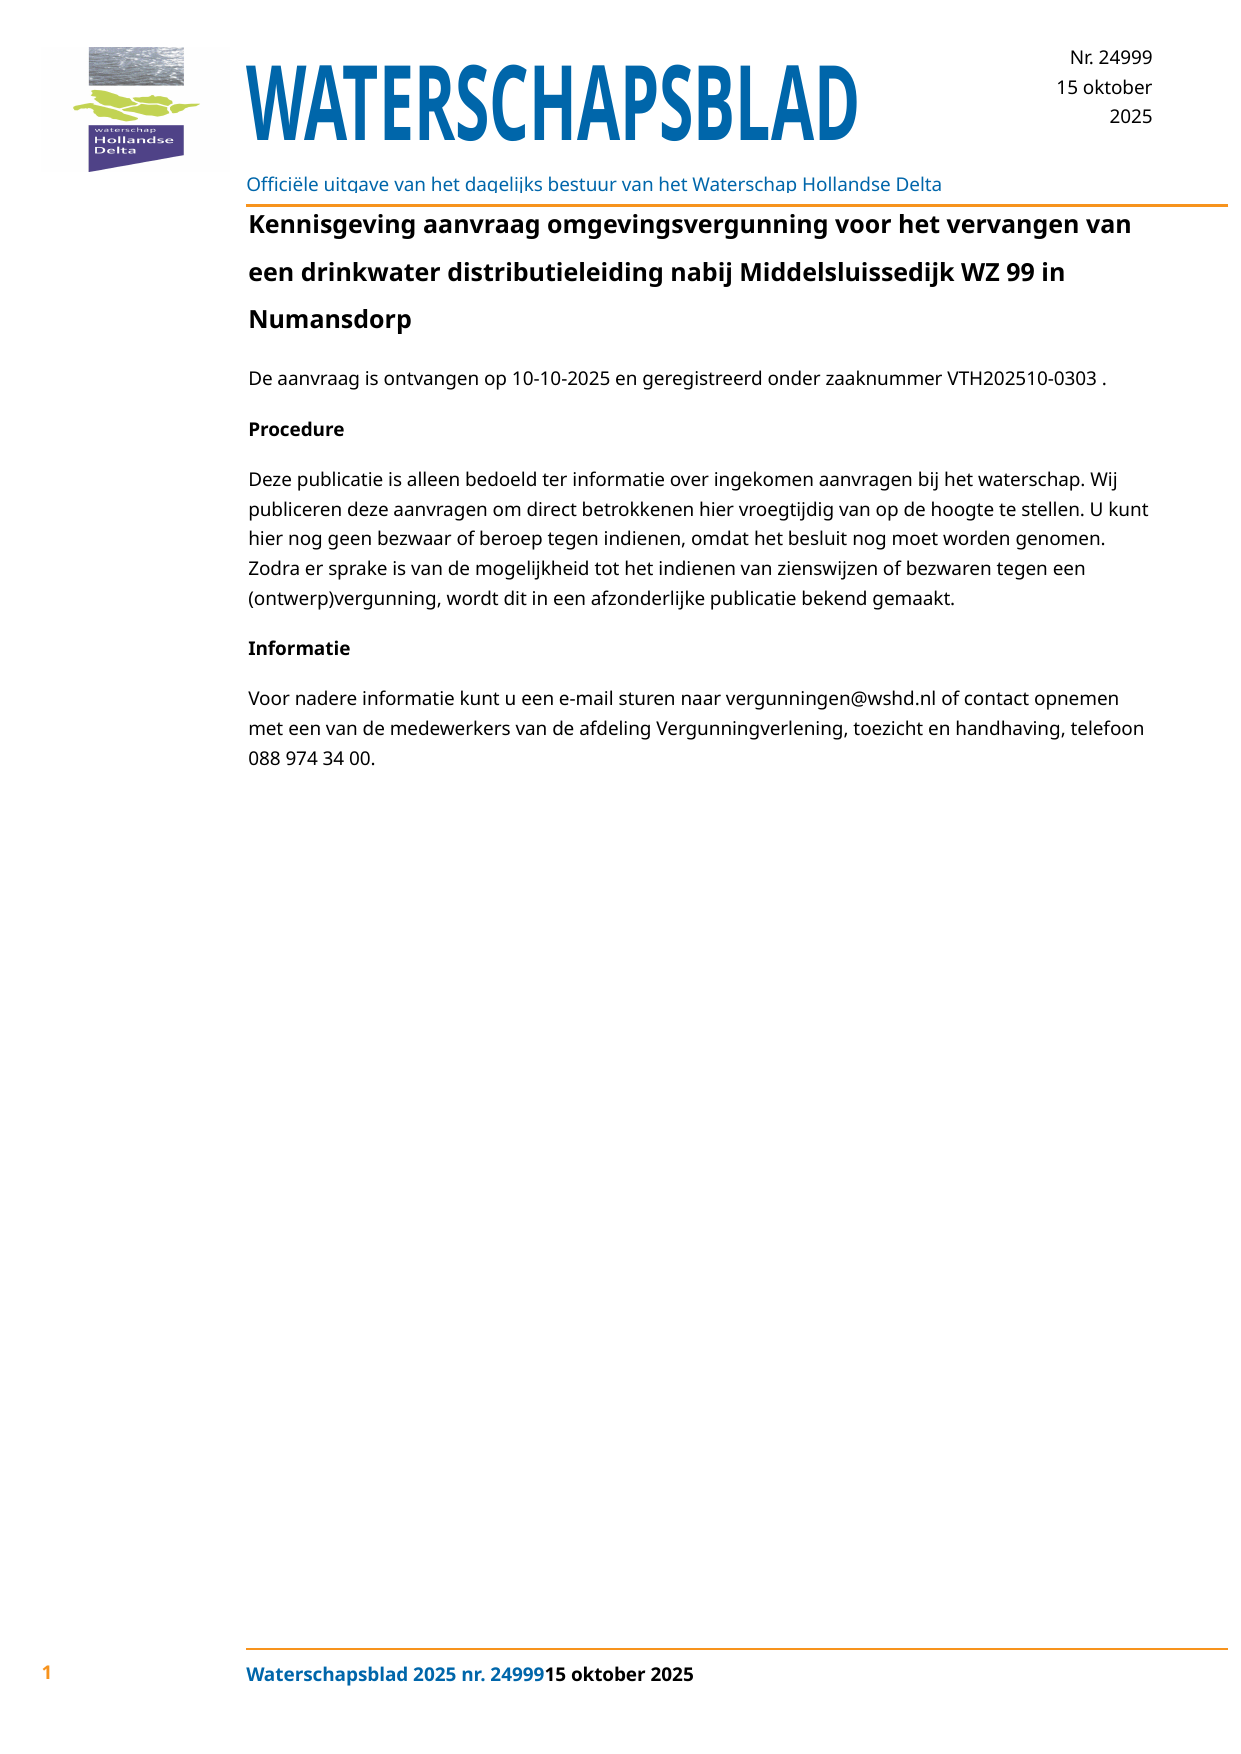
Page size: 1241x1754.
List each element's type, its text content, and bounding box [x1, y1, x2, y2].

text Kennisgeving aanvraag omgevingsvergunning voor het vervangen van een drinkwater distributieleiding nabij Middelsluissedijk WZ 99 in Numansdorp [248, 207, 1152, 336]
text Deze publicatie is alleen bedoeld ter informatie over ingekomen aanvragen bij het waterschap. Wij publiceren deze aanvragen om direct betrokkenen hier vroegtijdig van op de hoogte te stellen. U kunt hier nog geen bezwaar of beroep tegen indienen, omdat het besluit nog moet worden genomen. Zodra er sprake is van de mogelijkheid tot het indienen van zienswijzen of bezwaren tegen een (ontwerp)vergunning, wordt dit in een afzonderlijke publicatie bekend gemaakt. [248, 466, 1152, 610]
text De aanvraag is ontvangen op 10-10-2025 en geregistreerd onder zaaknummer VTH202510-0303 . [248, 366, 1152, 391]
text Voor nadere informatie kunt u een e-mail sturen naar vergunningen@wshd.nl of contact opnemen met een van de medewerkers van de afdeling Vergunningverlening, toezicht en handhaving, telefoon 088 974 34 00. [248, 686, 1152, 770]
text Informatie [248, 635, 1152, 661]
text Procedure [248, 416, 1152, 442]
picture [41, 47, 231, 172]
